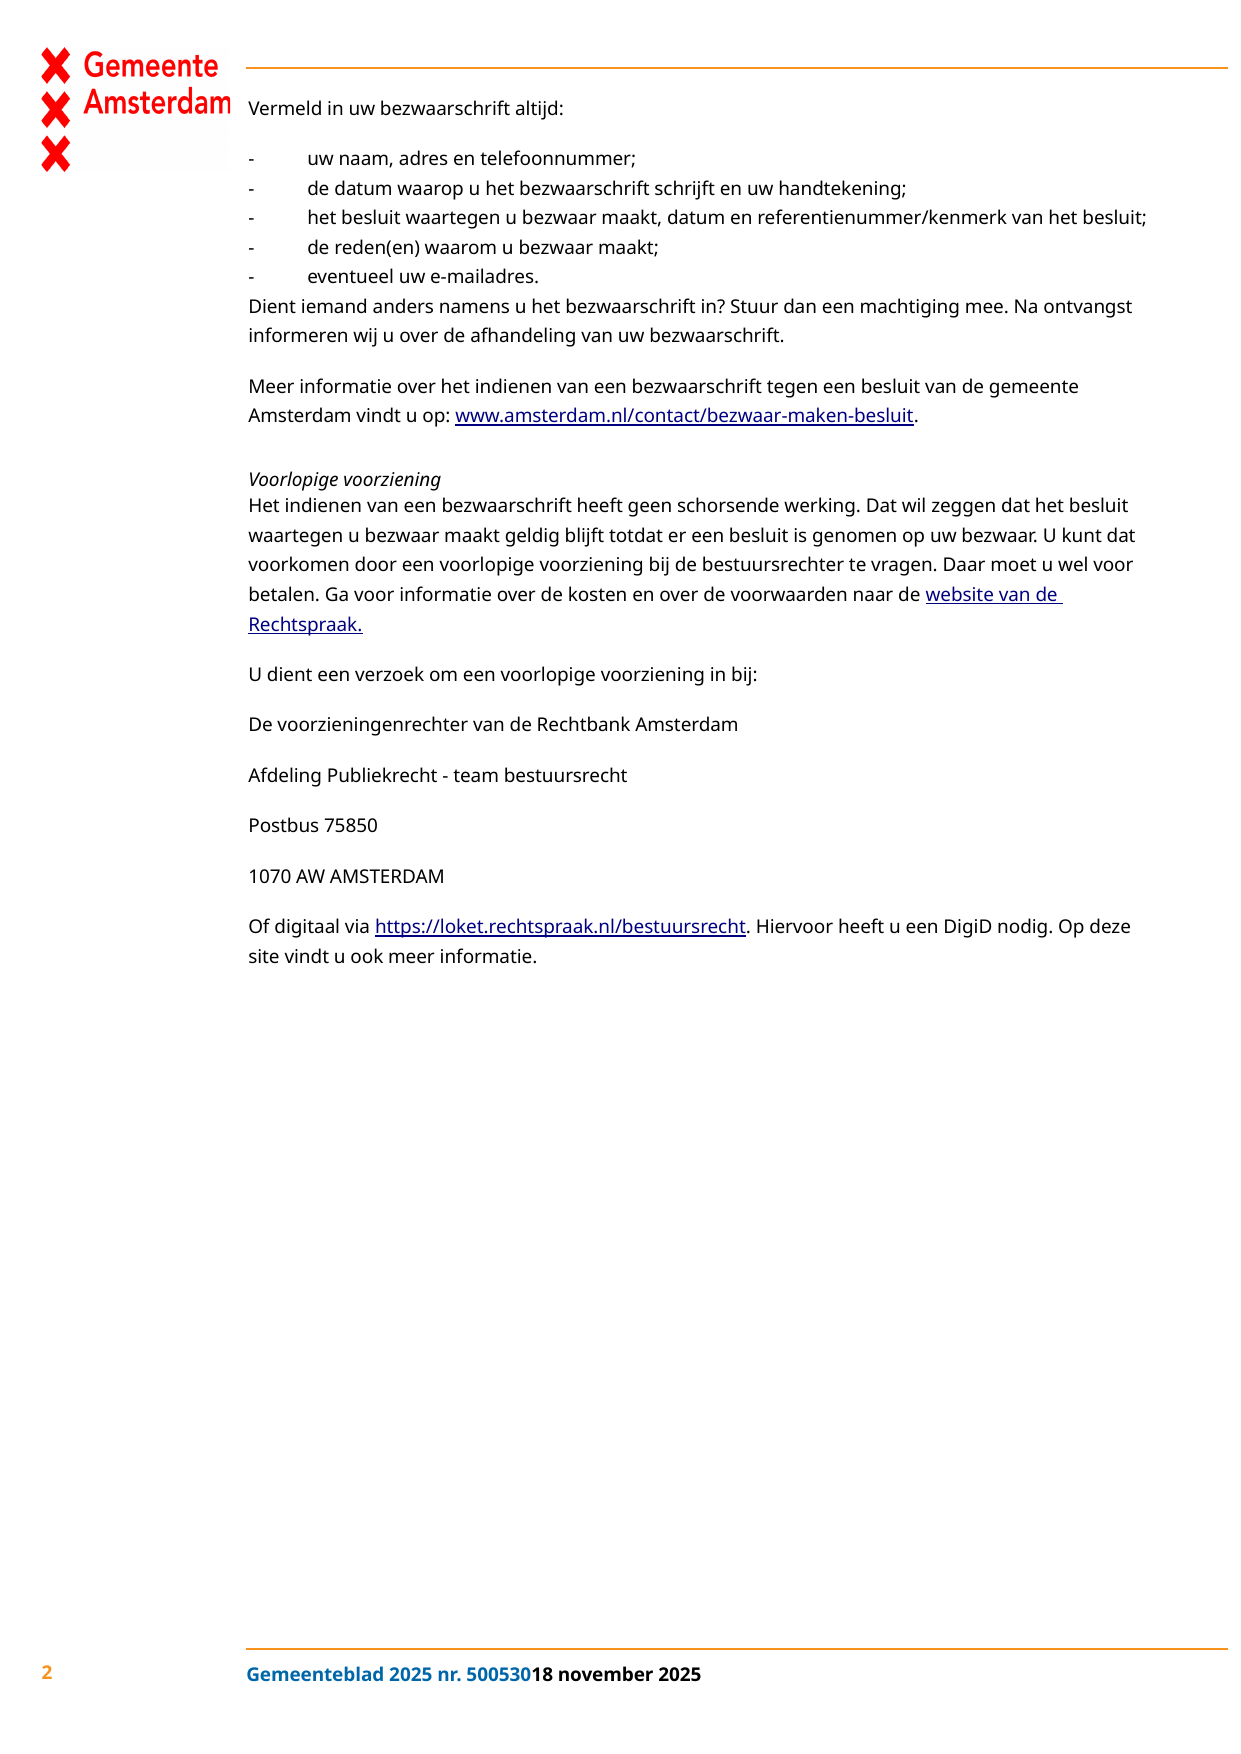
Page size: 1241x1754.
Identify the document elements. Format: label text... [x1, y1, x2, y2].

list het besluit waartegen u bezwaar maakt, datum en referentienummer/kenmerk van het besluit; [248, 204, 1152, 230]
list de reden(en) waarom u bezwaar maakt; [248, 234, 1152, 260]
text Afdeling Publiekrecht - team bestuursrecht [248, 762, 1152, 788]
text Voorlopige voorziening [248, 467, 1152, 492]
text 1070 AW AMSTERDAM [248, 863, 1152, 888]
picture [41, 47, 231, 172]
list uw naam, adres en telefoonnummer; [248, 145, 1152, 171]
text De voorzieningenrechter van de Rechtbank Amsterdam [248, 712, 1152, 737]
text Postbus 75850 [248, 812, 1152, 838]
text Vermeld in uw bezwaarschrift altijd: [248, 95, 1152, 121]
text Meer informatie over het indienen van een bezwaarschrift tegen een besluit van de gemeente Amsterdam vindt u op: www.amsterdam.nl/contact/bezwaar-maken-besluit. [248, 373, 1152, 428]
text Dient iemand anders namens u het bezwaarschrift in? Stuur dan een machtiging mee. Na ontvangst informeren wij u over de afhandeling van uw bezwaarschrift. [248, 293, 1152, 348]
text Of digitaal via https://loket.rechtspraak.nl/bestuursrecht. Hiervoor heeft u een DigiD nodig. Op deze site vindt u ook meer informatie. [248, 913, 1152, 968]
list eventueel uw e-mailadres. [248, 263, 1152, 289]
text Het indienen van een bezwaarschrift heeft geen schorsende werking. Dat wil zeggen dat het besluit waartegen u bezwaar maakt geldig blijft totdat er een besluit is genomen op uw bezwaar. U kunt dat voorkomen door een voorlopige voorziening bij de bestuursrechter te vragen. Daar moet u wel voor betalen. Ga voor informatie over de kosten en over de voorwaarden naar de website van de Rechtspraak. [248, 492, 1152, 636]
text U dient een verzoek om een voorlopige voorziening in bij: [248, 661, 1152, 687]
list de datum waarop u het bezwaarschrift schrijft en uw handtekening; [248, 175, 1152, 201]
